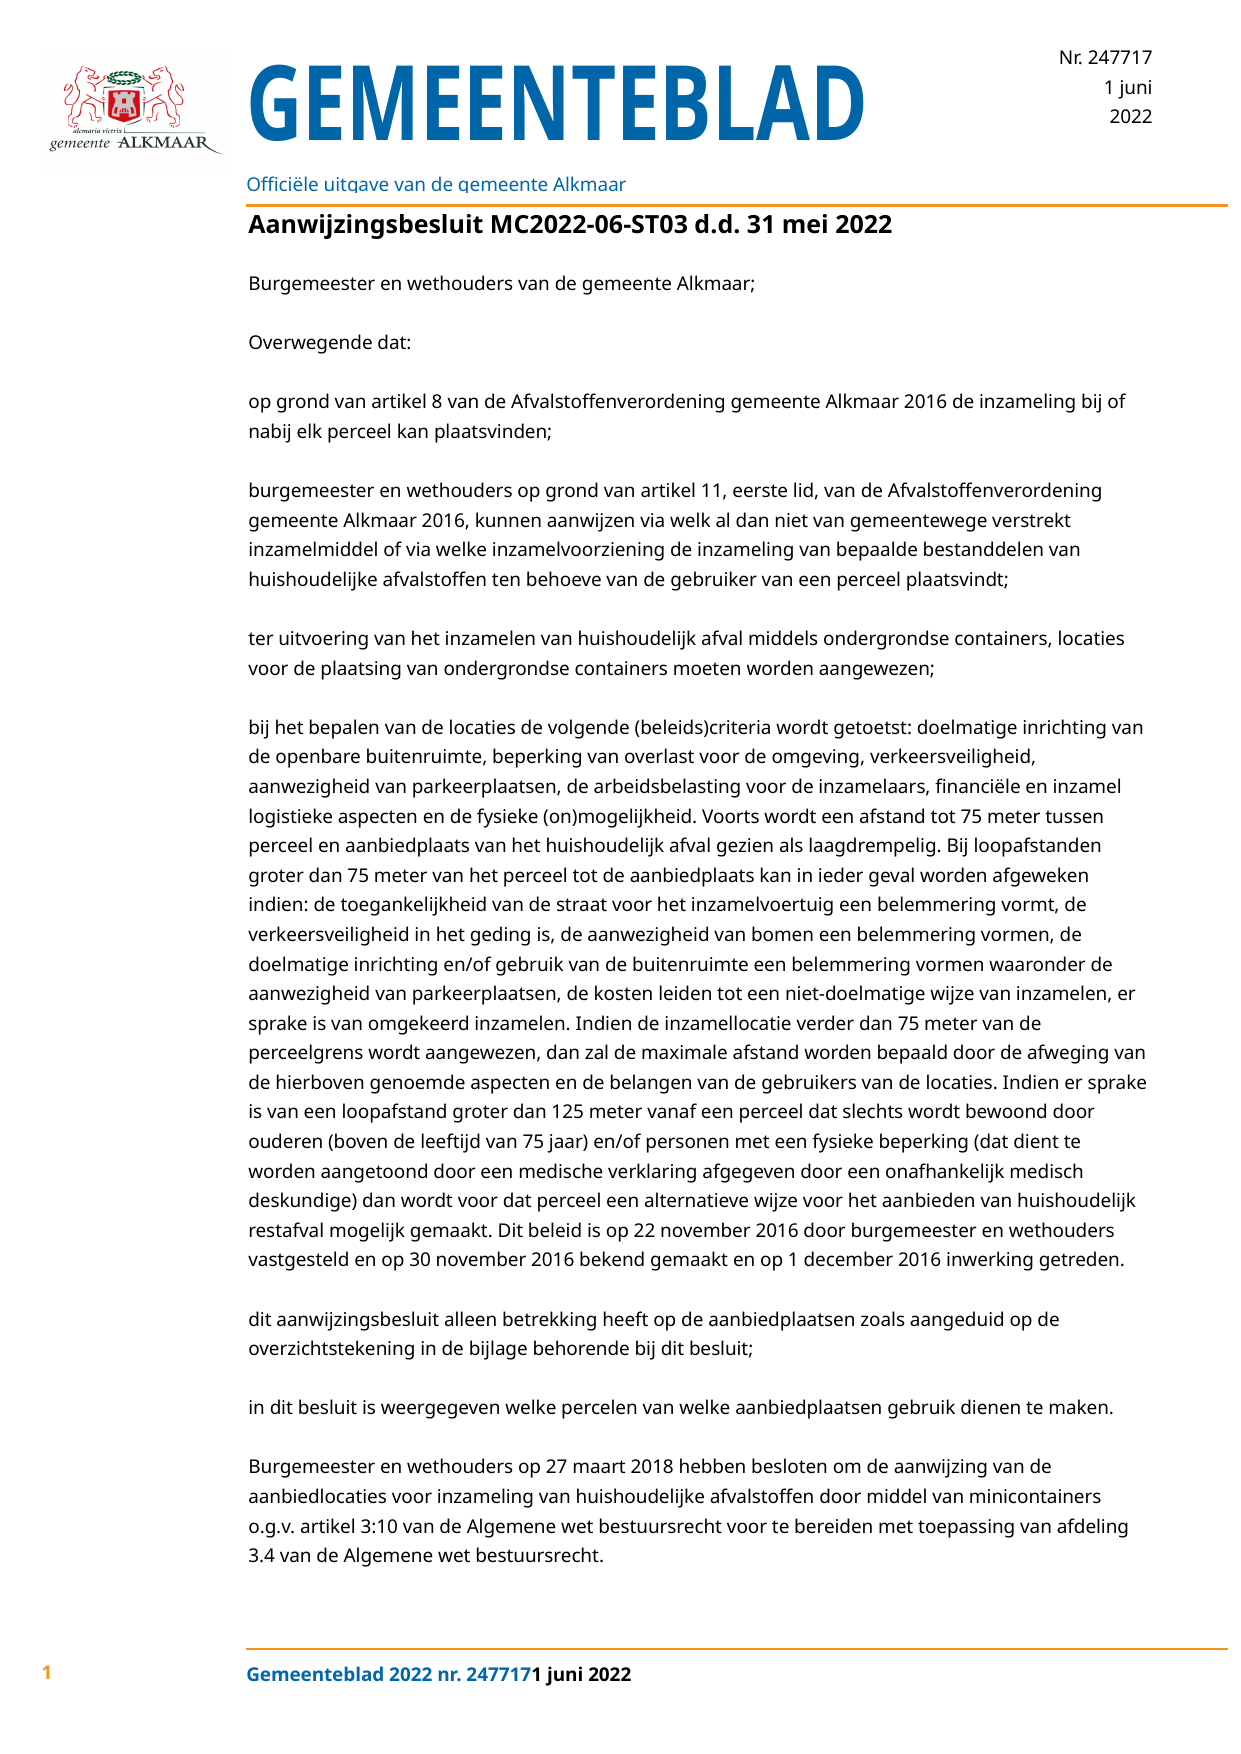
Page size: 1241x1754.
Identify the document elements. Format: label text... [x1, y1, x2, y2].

text burgemeester en wethouders op grond van artikel 11, eerste lid, van de Afvalstoffenverordening gemeente Alkmaar 2016, kunnen aanwijzen via welk al dan niet van gemeentewege verstrekt inzamelmiddel of via welke inzamelvoorziening de inzameling van bepaalde bestanddelen van huishoudelijke afvalstoffen ten behoeve van de gebruiker van een perceel plaatsvindt; [248, 477, 1152, 592]
text Overwegende dat: [248, 329, 1152, 355]
picture [41, 47, 231, 172]
text Aanwijzingsbesluit MC2022-06-ST03 d.d. 31 mei 2022 [248, 207, 1152, 241]
text op grond van artikel 8 van de Afvalstoffenverordening gemeente Alkmaar 2016 de inzameling bij of nabij elk perceel kan plaatsvinden; [248, 389, 1152, 444]
text Burgemeester en wethouders op 27 maart 2018 hebben besloten om de aanwijzing van de aanbiedlocaties voor inzameling van huishoudelijke afvalstoffen door middel van minicontainers o.g.v. artikel 3:10 van de Algemene wet bestuursrecht voor te bereiden met toepassing van afdeling 3.4 van de Algemene wet bestuursrecht. [248, 1454, 1152, 1568]
text bij het bepalen van de locaties de volgende (beleids)criteria wordt getoetst: doelmatige inrichting van de openbare buitenruimte, beperking van overlast voor de omgeving, verkeersveiligheid, aanwezigheid van parkeerplaatsen, de arbeidsbelasting voor de inzamelaars, financiële en inzamel logistieke aspecten en de fysieke (on)mogelijkheid. Voorts wordt een afstand tot 75 meter tussen perceel en aanbiedplaats van het huishoudelijk afval gezien als laagdrempelig. Bij loopafstanden groter dan 75 meter van het perceel tot de aanbiedplaats kan in ieder geval worden afgeweken indien: de toegankelijkheid van de straat voor het inzamelvoertuig een belemmering vormt, de verkeersveiligheid in het geding is, de aanwezigheid van bomen een belemmering vormen, de doelmatige inrichting en/of gebruik van de buitenruimte een belemmering vormen waaronder de aanwezigheid van parkeerplaatsen, de kosten leiden tot een niet-doelmatige wijze van inzamelen, er sprake is van omgekeerd inzamelen. Indien de inzamellocatie verder dan 75 meter van de perceelgrens wordt aangewezen, dan zal de maximale afstand worden bepaald door de afweging van de hierboven genoemde aspecten en de belangen van de gebruikers van de locaties. Indien er sprake is van een loopafstand groter dan 125 meter vanaf een perceel dat slechts wordt bewoond door ouderen (boven de leeftijd van 75 jaar) en/of personen met een fysieke beperking (dat dient te worden aangetoond door een medische verklaring afgegeven door een onafhankelijk medisch deskundige) dan wordt voor dat perceel een alternatieve wijze voor het aanbieden van huishoudelijk restafval mogelijk gemaakt. Dit beleid is op 22 november 2016 door burgemeester en wethouders vastgesteld en op 30 november 2016 bekend gemaakt en op 1 december 2016 inwerking getreden. [248, 714, 1152, 1272]
text ter uitvoering van het inzamelen van huishoudelijk afval middels ondergrondse containers, locaties voor de plaatsing van ondergrondse containers moeten worden aangewezen; [248, 625, 1152, 681]
text dit aanwijzingsbesluit alleen betrekking heeft op de aanbiedplaatsen zoals aangeduid op de overzichtstekening in de bijlage behorende bij dit besluit; [248, 1306, 1152, 1361]
text Burgemeester en wethouders van de gemeente Alkmaar; [248, 270, 1152, 296]
text in dit besluit is weergegeven welke percelen van welke aanbiedplaatsen gebruik dienen te maken. [248, 1394, 1152, 1420]
